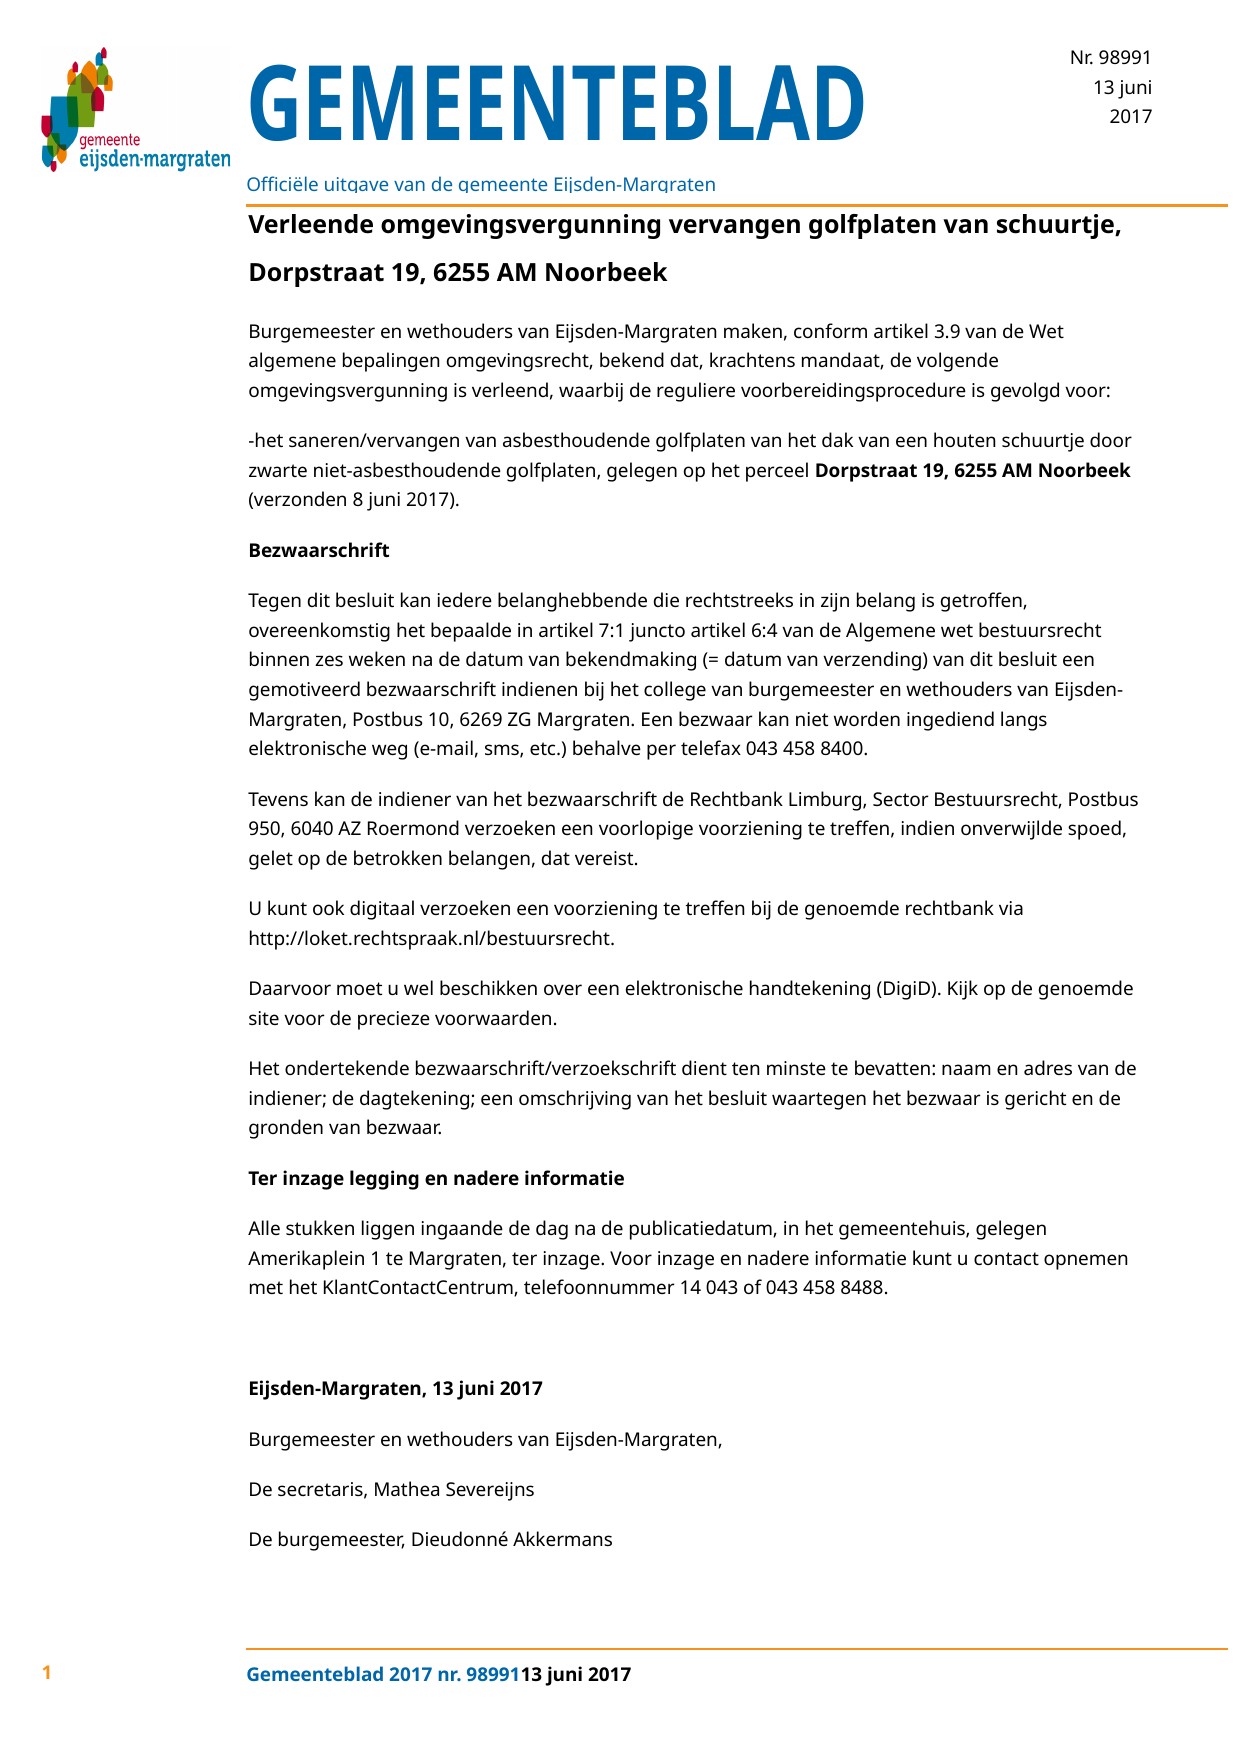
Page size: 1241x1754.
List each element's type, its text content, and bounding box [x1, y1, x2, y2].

text U kunt ook digitaal verzoeken een voorziening te treffen bij de genoemde rechtbank via http://loket.rechtspraak.nl/bestuursrecht. [248, 895, 1152, 951]
text Alle stukken liggen ingaande de dag na de publicatiedatum, in het gemeentehuis, gelegen Amerikaplein 1 te Margraten, ter inzage. Voor inzage en nadere informatie kunt u contact opnemen met het KlantContactCentrum, telefoonnummer 14 043 of 043 458 8488. [248, 1215, 1152, 1300]
text -het saneren/vervangen van asbesthoudende golfplaten van het dak van een houten schuurtje door zwarte niet-asbesthoudende golfplaten, gelegen op het perceel Dorpstraat 19, 6255 AM Noorbeek (verzonden 8 juni 2017). [248, 427, 1152, 512]
picture [41, 47, 231, 172]
text Burgemeester en wethouders van Eijsden-Margraten, [248, 1426, 1152, 1452]
text Bezwaarschrift [248, 537, 1152, 563]
text Burgemeester en wethouders van Eijsden-Margraten maken, conform artikel 3.9 van de Wet algemene bepalingen omgevingsrecht, bekend dat, krachtens mandaat, de volgende omgevingsvergunning is verleend, waarbij de reguliere voorbereidingsprocedure is gevolgd voor: [248, 318, 1152, 403]
text De burgemeester, Dieudonné Akkermans [248, 1527, 1152, 1552]
text Ter inzage legging en nadere informatie [248, 1165, 1152, 1191]
text Daarvoor moet u wel beschikken over een elektronische handtekening (DigiD). Kijk op de genoemde site voor de precieze voorwaarden. [248, 975, 1152, 1031]
text Tegen dit besluit kan iedere belanghebbende die rechtstreeks in zijn belang is getroffen, overeenkomstig het bepaalde in artikel 7:1 juncto artikel 6:4 van de Algemene wet bestuursrecht binnen zes weken na de datum van bekendmaking (= datum van verzending) van dit besluit een gemotiveerd bezwaarschrift indienen bij het college van burgemeester en wethouders van Eijsden-Margraten, Postbus 10, 6269 ZG Margraten. Een bezwaar kan niet worden ingediend langs elektronische weg (e-mail, sms, etc.) behalve per telefax 043 458 8400. [248, 587, 1152, 761]
text Eijsden-Margraten, 13 juni 2017 [248, 1375, 1152, 1401]
text De secretaris, Mathea Severeijns [248, 1476, 1152, 1502]
text Tevens kan de indiener van het bezwaarschrift de Rechtbank Limburg, Sector Bestuursrecht, Postbus 950, 6040 AZ Roermond verzoeken een voorlopige voorziening te treffen, indien onverwijlde spoed, gelet op de betrokken belangen, dat vereist. [248, 786, 1152, 871]
text Verleende omgevingsvergunning vervangen golfplaten van schuurtje, Dorpstraat 19, 6255 AM Noorbeek [248, 207, 1152, 288]
text Het ondertekende bezwaarschrift/verzoekschrift dient ten minste te bevatten: naam en adres van de indiener; de dagtekening; een omschrijving van het besluit waartegen het bezwaar is gericht en de gronden van bezwaar. [248, 1055, 1152, 1140]
